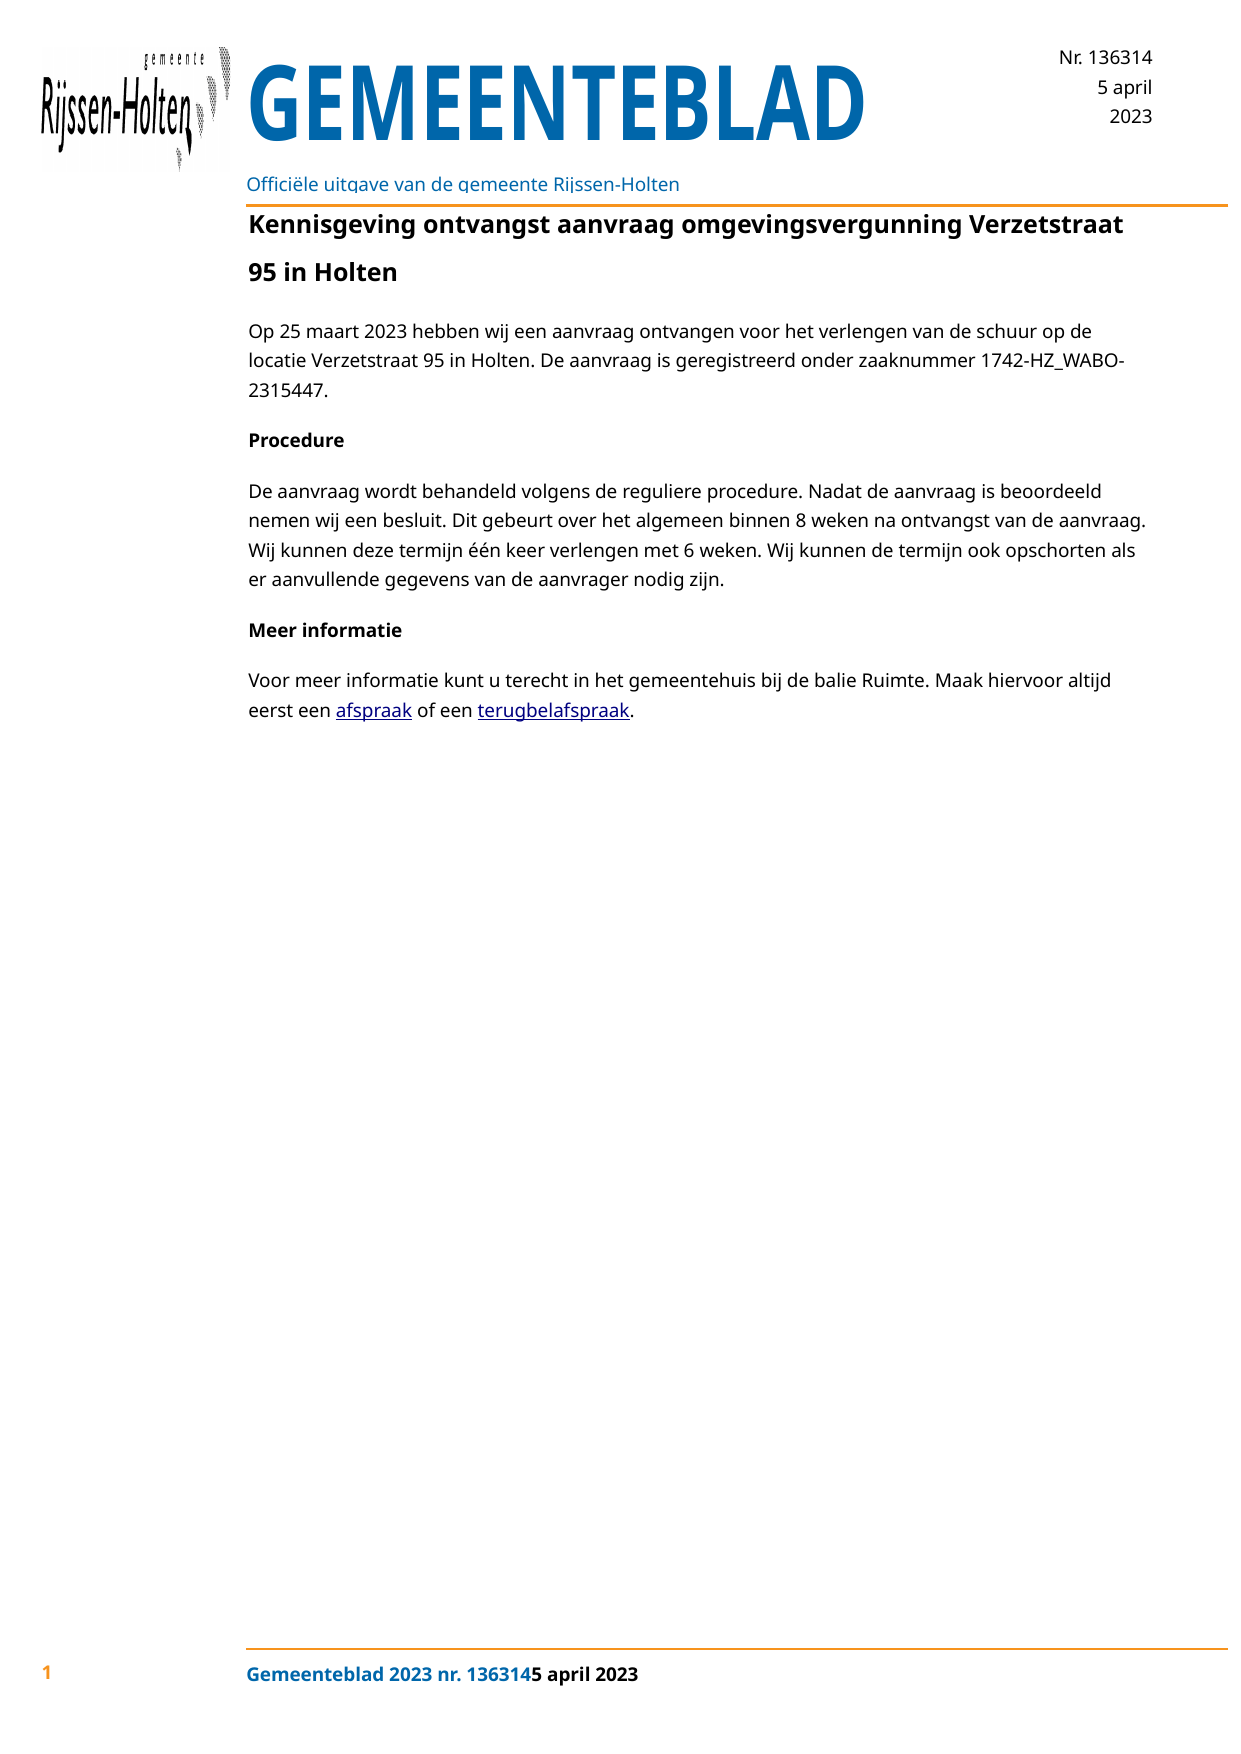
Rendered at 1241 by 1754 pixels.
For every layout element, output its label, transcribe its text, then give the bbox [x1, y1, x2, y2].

text Op 25 maart 2023 hebben wij een aanvraag ontvangen voor het verlengen van de schuur op de locatie Verzetstraat 95 in Holten. De aanvraag is geregistreerd onder zaaknummer 1742-HZ_WABO-2315447. [248, 318, 1152, 403]
text Voor meer informatie kunt u terecht in het gemeentehuis bij de balie Ruimte. Maak hiervoor altijd eerst een afspraak of een terugbelafspraak. [248, 667, 1152, 723]
text Procedure [248, 427, 1152, 453]
text Kennisgeving ontvangst aanvraag omgevingsvergunning Verzetstraat 95 in Holten [248, 207, 1152, 288]
text Meer informatie [248, 617, 1152, 643]
text De aanvraag wordt behandeld volgens de reguliere procedure. Nadat de aanvraag is beoordeeld nemen wij een besluit. Dit gebeurt over het algemeen binnen 8 weken na ontvangst van de aanvraag. Wij kunnen deze termijn één keer verlengen met 6 weken. Wij kunnen de termijn ook opschorten als er aanvullende gegevens van de aanvrager nodig zijn. [248, 478, 1152, 592]
picture [41, 47, 231, 172]
